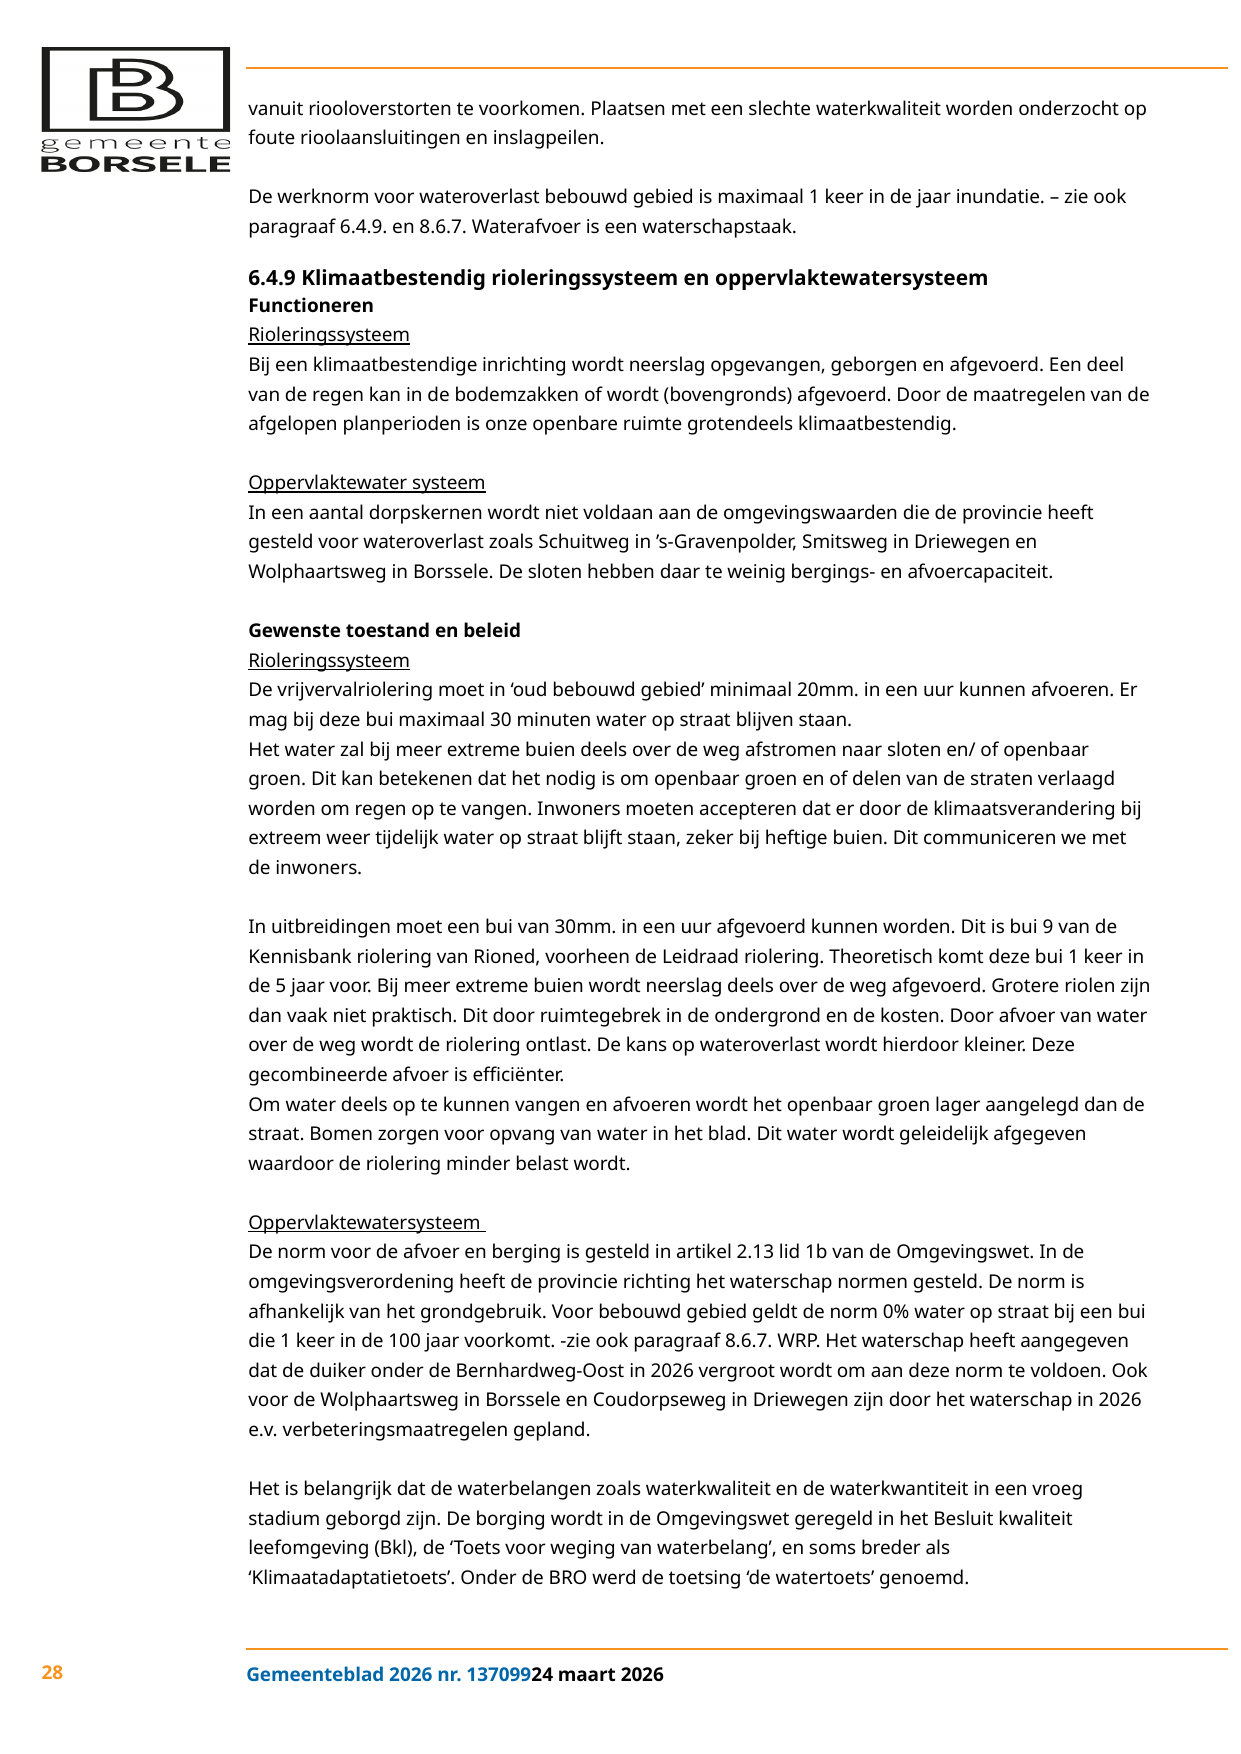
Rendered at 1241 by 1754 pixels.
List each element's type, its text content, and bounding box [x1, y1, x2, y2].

text Oppervlaktewatersysteem [248, 1209, 1152, 1235]
text Oppervlaktewater systeem [248, 469, 1152, 495]
text Het water zal bij meer extreme buien deels over de weg afstromen naar sloten en/ of openbaar groen. Dit kan betekenen dat het nodig is om openbaar groen en of delen van de straten verlaagd worden om regen op te vangen. Inwoners moeten accepteren dat er door de klimaatsverandering bij extreem weer tijdelijk water op straat blijft staan, zeker bij heftige buien. Dit communiceren we met de inwoners. [248, 736, 1152, 880]
text In een aantal dorpskernen wordt niet voldaan aan de omgevingswaarden die de provincie heeft gesteld voor wateroverlast zoals Schuitweg in ’s-Gravenpolder, Smitsweg in Driewegen en Wolphaartsweg in Borssele. De sloten hebben daar te weinig bergings- en afvoercapaciteit. [248, 499, 1152, 584]
text Het is belangrijk dat de waterbelangen zoals waterkwaliteit en de waterkwantiteit in een vroeg stadium geborgd zijn. De borging wordt in de Omgevingswet geregeld in het Besluit kwaliteit leefomgeving (Bkl), de ‘Toets voor weging van waterbelang’, en soms breder als ‘Klimaatadaptatietoets’. Onder de BRO werd de toetsing ‘de watertoets’ genoemd. [248, 1475, 1152, 1590]
picture [41, 47, 231, 172]
text Bij een klimaatbestendige inrichting wordt neerslag opgevangen, geborgen en afgevoerd. Een deel van de regen kan in de bodemzakken of wordt (bovengronds) afgevoerd. Door de maatregelen van de afgelopen planperioden is onze openbare ruimte grotendeels klimaatbestendig. [248, 351, 1152, 436]
text Gewenste toestand en beleid [248, 617, 1152, 643]
text Om water deels op te kunnen vangen en afvoeren wordt het openbaar groen lager aangelegd dan de straat. Bomen zorgen voor opvang van water in het blad. Dit water wordt geleidelijk afgegeven waardoor de riolering minder belast wordt. [248, 1091, 1152, 1176]
text De vrijvervalriolering moet in ‘oud bebouwd gebied’ minimaal 20mm. in een uur kunnen afvoeren. Er mag bij deze bui maximaal 30 minuten water op straat blijven staan. [248, 677, 1152, 732]
text In uitbreidingen moet een bui van 30mm. in een uur afgevoerd kunnen worden. Dit is bui 9 van de Kennisbank riolering van Rioned, voorheen de Leidraad riolering. Theoretisch komt deze bui 1 keer in de 5 jaar voor. Bij meer extreme buien wordt neerslag deels over de weg afgevoerd. Grotere riolen zijn dan vaak niet praktisch. Dit door ruimtegebrek in de ondergrond en de kosten. Door afvoer van water over de weg wordt de riolering ontlast. De kans op wateroverlast wordt hierdoor kleiner. Deze gecombineerde afvoer is efficiënter. [248, 913, 1152, 1087]
text Rioleringssysteem [248, 647, 1152, 673]
text vanuit riooloverstorten te voorkomen. Plaatsen met een slechte waterkwaliteit worden onderzocht op foute rioolaansluitingen en inslagpeilen. [248, 95, 1152, 150]
text De werknorm voor wateroverlast bebouwd gebied is maximaal 1 keer in de jaar inundatie. – zie ook paragraaf 6.4.9. en 8.6.7. Waterafvoer is een waterschapstaak. [248, 183, 1152, 239]
text Rioleringssysteem [248, 322, 1152, 347]
text 6.4.9 Klimaatbestendig rioleringssysteem en oppervlaktewatersysteem [248, 263, 1152, 292]
text De norm voor de afvoer en berging is gesteld in artikel 2.13 lid 1b van de Omgevingswet. In de omgevingsverordening heeft de provincie richting het waterschap normen gesteld. De norm is afhankelijk van het grondgebruik. Voor bebouwd gebied geldt de norm 0% water op straat bij een bui die 1 keer in de 100 jaar voorkomt. -zie ook paragraaf 8.6.7. WRP. Het waterschap heeft aangegeven dat de duiker onder de Bernhardweg-Oost in 2026 vergroot wordt om aan deze norm te voldoen. Ook voor de Wolphaartsweg in Borssele en Coudorpseweg in Driewegen zijn door het waterschap in 2026 e.v. verbeteringsmaatregelen gepland. [248, 1239, 1152, 1442]
text Functioneren [248, 292, 1152, 318]
